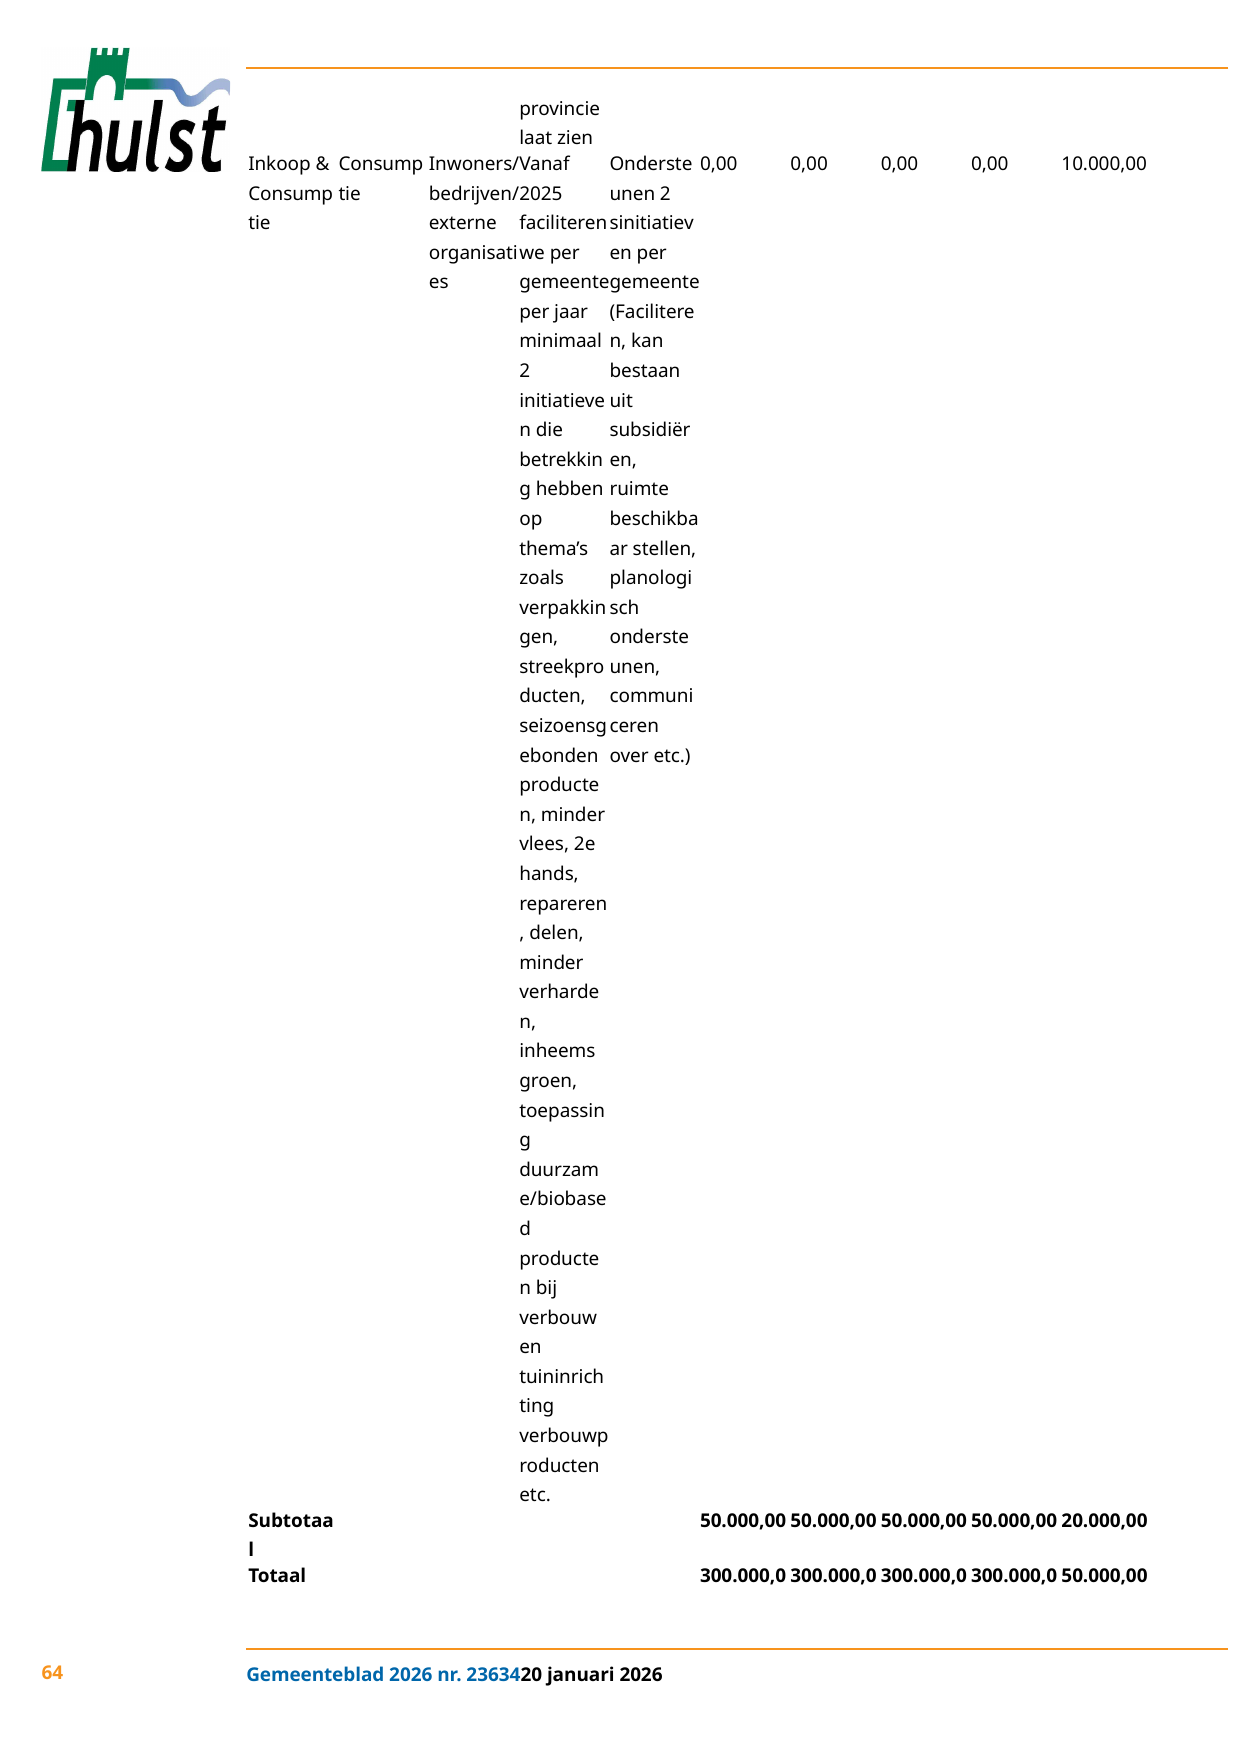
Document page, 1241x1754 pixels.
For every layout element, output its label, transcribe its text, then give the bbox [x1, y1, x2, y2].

table_cell [971, 95, 1061, 150]
table_cell [429, 95, 519, 150]
table_cell 0,00 [971, 150, 1061, 1507]
table_cell 300.000,0 [790, 1563, 881, 1588]
table_cell 300.000,0 [971, 1563, 1061, 1588]
table_cell [338, 1563, 429, 1588]
table_cell 50.000,00 [971, 1507, 1061, 1562]
table_cell [700, 95, 790, 150]
table_cell [790, 95, 881, 150]
table_cell [519, 1563, 609, 1588]
table_cell 50.000,00 [790, 1507, 881, 1562]
picture [41, 47, 231, 172]
table_cell Inkoop & Consumptie [248, 150, 338, 1507]
table_cell Vanaf 2025 faciliteren we per gemeente per jaar minimaal 2 initiatieven die betrekking hebben op thema’s zoals verpakkingen, streekproducten, seizoensgebonden producten, minder vlees, 2e hands, repareren, delen, minder verharden, inheems groen, toepassing duurzame/biobased producten bij verbouw en tuininrichting verbouwproducten etc. [519, 150, 609, 1507]
table_cell [338, 1507, 429, 1562]
table_cell [519, 1507, 609, 1562]
table_cell 50.000,00 [881, 1507, 971, 1562]
table_cell Subtotaal [248, 1507, 338, 1562]
table_cell Totaal [248, 1563, 338, 1588]
table_cell [609, 1563, 700, 1588]
table_cell [881, 95, 971, 150]
table_cell [429, 1563, 519, 1588]
table_cell Inwoners/ bedrijven/ externe organisaties [429, 150, 519, 1507]
table_cell 300.000,0 [700, 1563, 790, 1588]
table_cell 0,00 [700, 150, 790, 1507]
table_cell 50.000,00 [700, 1507, 790, 1562]
table_cell 0,00 [790, 150, 881, 1507]
table_cell 10.000,00 [1061, 150, 1152, 1507]
table_cell [429, 1507, 519, 1562]
table_cell provincie laat zien [519, 95, 609, 150]
table_cell 20.000,00 [1061, 1507, 1152, 1562]
table_cell [1061, 95, 1152, 150]
table_cell 300.000,0 [881, 1563, 971, 1588]
table_cell [338, 95, 429, 150]
table_cell [609, 1507, 700, 1562]
table_cell 0,00 [881, 150, 971, 1507]
table_cell [248, 95, 338, 150]
table_cell Consumptie [338, 150, 429, 1507]
table_cell Ondersteunen 2 sinitiatieven per gemeente (Faciliteren, kan bestaan uit subsidiëren, ruimte beschikbaar stellen, planologisch ondersteunen, communiceren over etc.) [609, 150, 700, 1507]
table_cell [609, 95, 700, 150]
table_cell 50.000,00 [1061, 1563, 1152, 1588]
